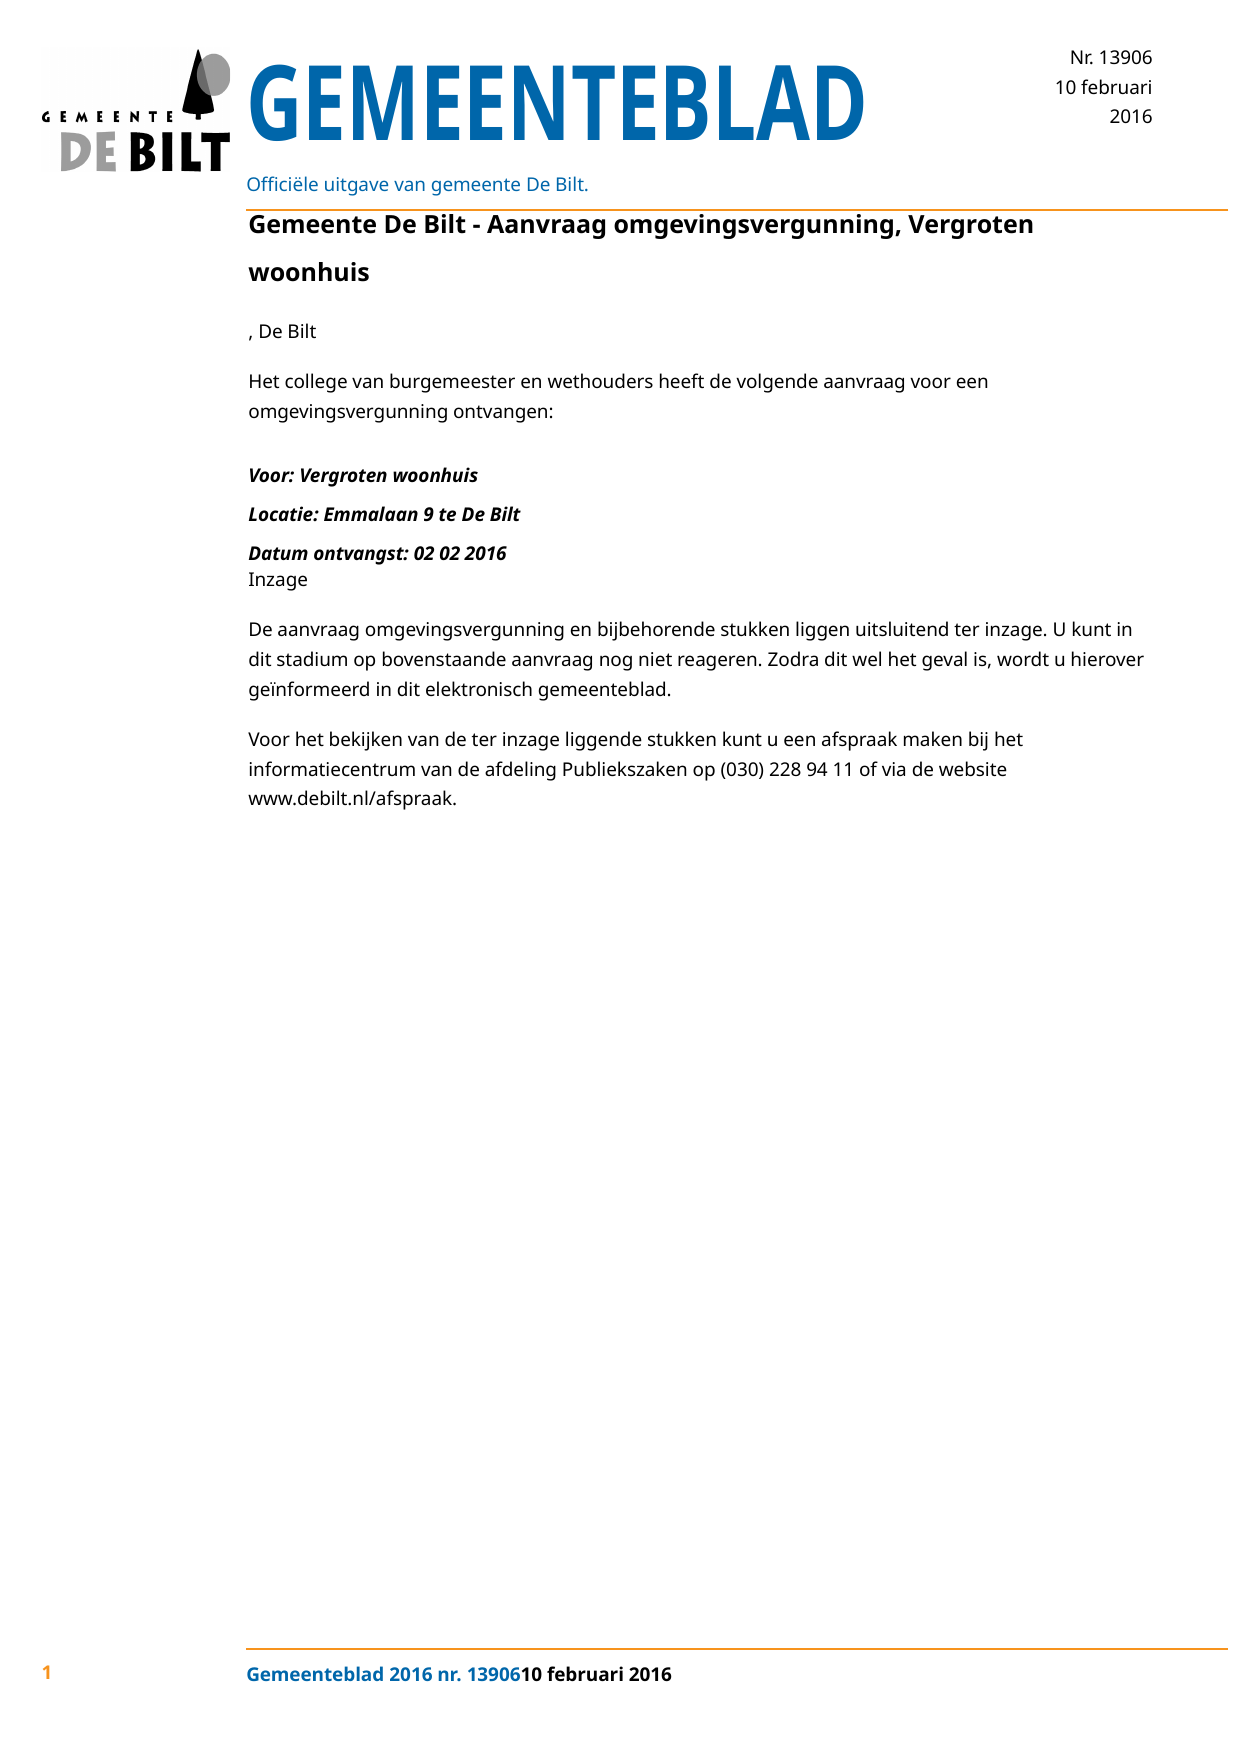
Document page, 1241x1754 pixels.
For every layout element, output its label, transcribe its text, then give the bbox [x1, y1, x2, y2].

text Locatie: Emmalaan 9 te De Bilt [248, 501, 1152, 527]
text Datum ontvangst: 02 02 2016 [248, 540, 1152, 566]
text Inzage [248, 566, 1152, 592]
text , De Bilt [248, 318, 1152, 344]
text Voor het bekijken van de ter inzage liggende stukken kunt u een afspraak maken bij het informatiecentrum van de afdeling Publiekszaken op (030) 228 94 11 of via de website www.debilt.nl/afspraak. [248, 726, 1152, 811]
text Voor: Vergroten woonhuis [248, 462, 1152, 488]
picture [41, 47, 231, 172]
text Het college van burgemeester en wethouders heeft de volgende aanvraag voor een omgevingsvergunning ontvangen: [248, 368, 1152, 424]
text De aanvraag omgevingsvergunning en bijbehorende stukken liggen uitsluitend ter inzage. U kunt in dit stadium op bovenstaande aanvraag nog niet reageren. Zodra dit wel het geval is, wordt u hierover geïnformeerd in dit elektronisch gemeenteblad. [248, 617, 1152, 701]
text Gemeente De Bilt - Aanvraag omgevingsvergunning, Vergroten woonhuis [248, 211, 1152, 288]
